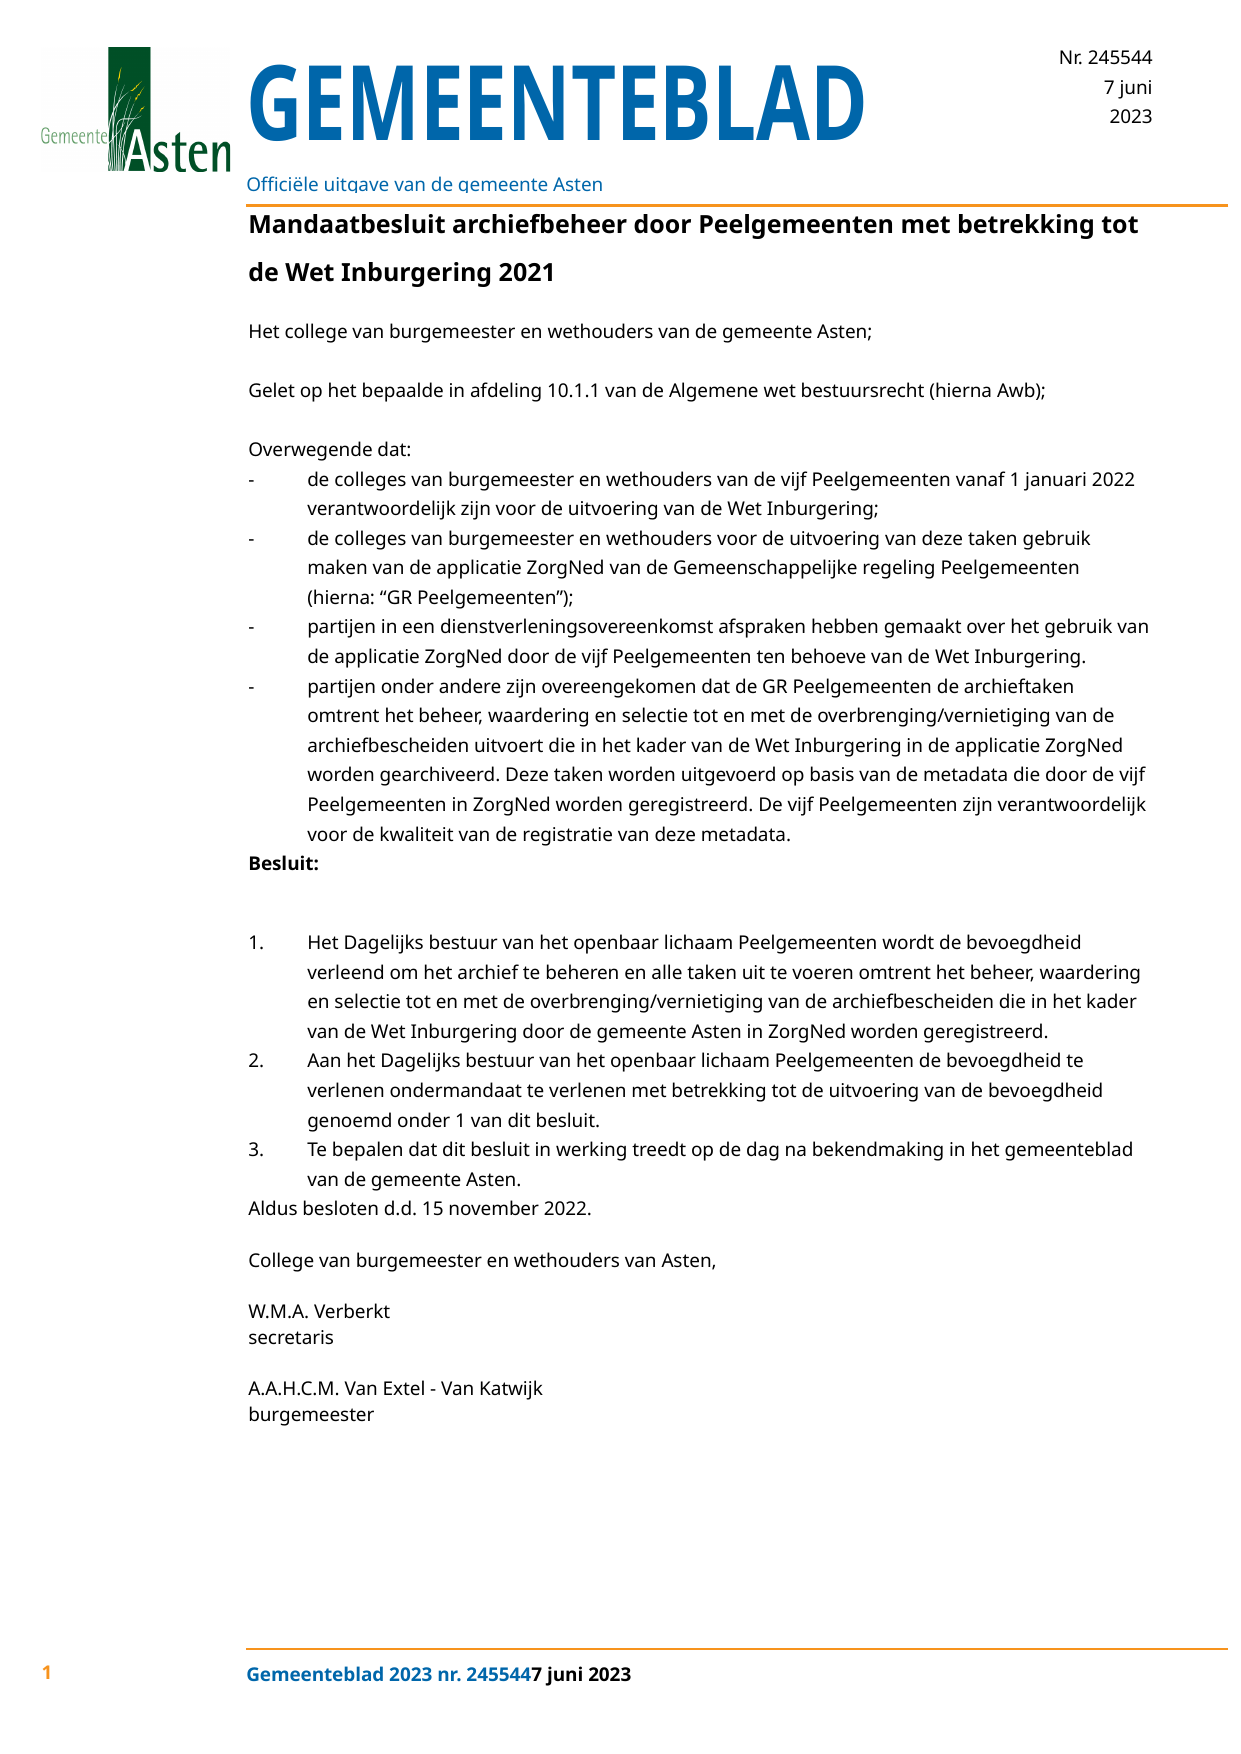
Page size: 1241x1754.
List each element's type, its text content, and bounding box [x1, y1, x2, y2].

list de colleges van burgemeester en wethouders van de vijf Peelgemeenten vanaf 1 januari 2022 verantwoordelijk zijn voor de uitvoering van de Wet Inburgering; [248, 466, 1152, 521]
picture [41, 47, 231, 172]
list Te bepalen dat dit besluit in werking treedt op de dag na bekendmaking in het gemeenteblad van de gemeente Asten. [248, 1136, 1152, 1192]
text W.M.A. Verberkt [248, 1298, 1152, 1324]
list Het Dagelijks bestuur van het openbaar lichaam Peelgemeenten wordt de bevoegdheid verleend om het archief te beheren en alle taken uit te voeren omtrent het beheer, waardering en selectie tot en met de overbrenging/vernietiging van de archiefbescheiden die in het kader van de Wet Inburgering door de gemeente Asten in ZorgNed worden geregistreerd. [248, 929, 1152, 1044]
list Aan het Dagelijks bestuur van het openbaar lichaam Peelgemeenten de bevoegdheid te verlenen ondermandaat te verlenen met betrekking tot de uitvoering van de bevoegdheid genoemd onder 1 van dit besluit. [248, 1048, 1152, 1132]
text Besluit: [248, 850, 1152, 876]
text Gelet op het bepaalde in afdeling 10.1.1 van de Algemene wet bestuursrecht (hierna Awb); [248, 377, 1152, 403]
text Mandaatbesluit archiefbeheer door Peelgemeenten met betrekking tot de Wet Inburgering 2021 [248, 207, 1152, 288]
text burgemeester [248, 1401, 1152, 1427]
text Het college van burgemeester en wethouders van de gemeente Asten; [248, 318, 1152, 344]
list partijen in een dienstverleningsovereenkomst afspraken hebben gemaakt over het gebruik van de applicatie ZorgNed door de vijf Peelgemeenten ten behoeve van de Wet Inburgering. [248, 614, 1152, 669]
text secretaris [248, 1324, 1152, 1350]
text A.A.H.C.M. Van Extel - Van Katwijk [248, 1376, 1152, 1401]
list partijen onder andere zijn overeengekomen dat de GR Peelgemeenten de archieftaken omtrent het beheer, waardering en selectie tot en met de overbrenging/vernietiging van de archiefbescheiden uitvoert die in het kader van de Wet Inburgering in de applicatie ZorgNed worden gearchiveerd. Deze taken worden uitgevoerd op basis van de metadata die door de vijf Peelgemeenten in ZorgNed worden geregistreerd. De vijf Peelgemeenten zijn verantwoordelijk voor de kwaliteit van de registratie van deze metadata. [248, 673, 1152, 847]
text Aldus besloten d.d. 15 november 2022. [248, 1196, 1152, 1221]
text College van burgemeester en wethouders van Asten, [248, 1247, 1152, 1273]
text Overwegende dat: [248, 436, 1152, 462]
list de colleges van burgemeester en wethouders voor de uitvoering van deze taken gebruik maken van de applicatie ZorgNed van de Gemeenschappelijke regeling Peelgemeenten (hierna: “GR Peelgemeenten”); [248, 525, 1152, 610]
